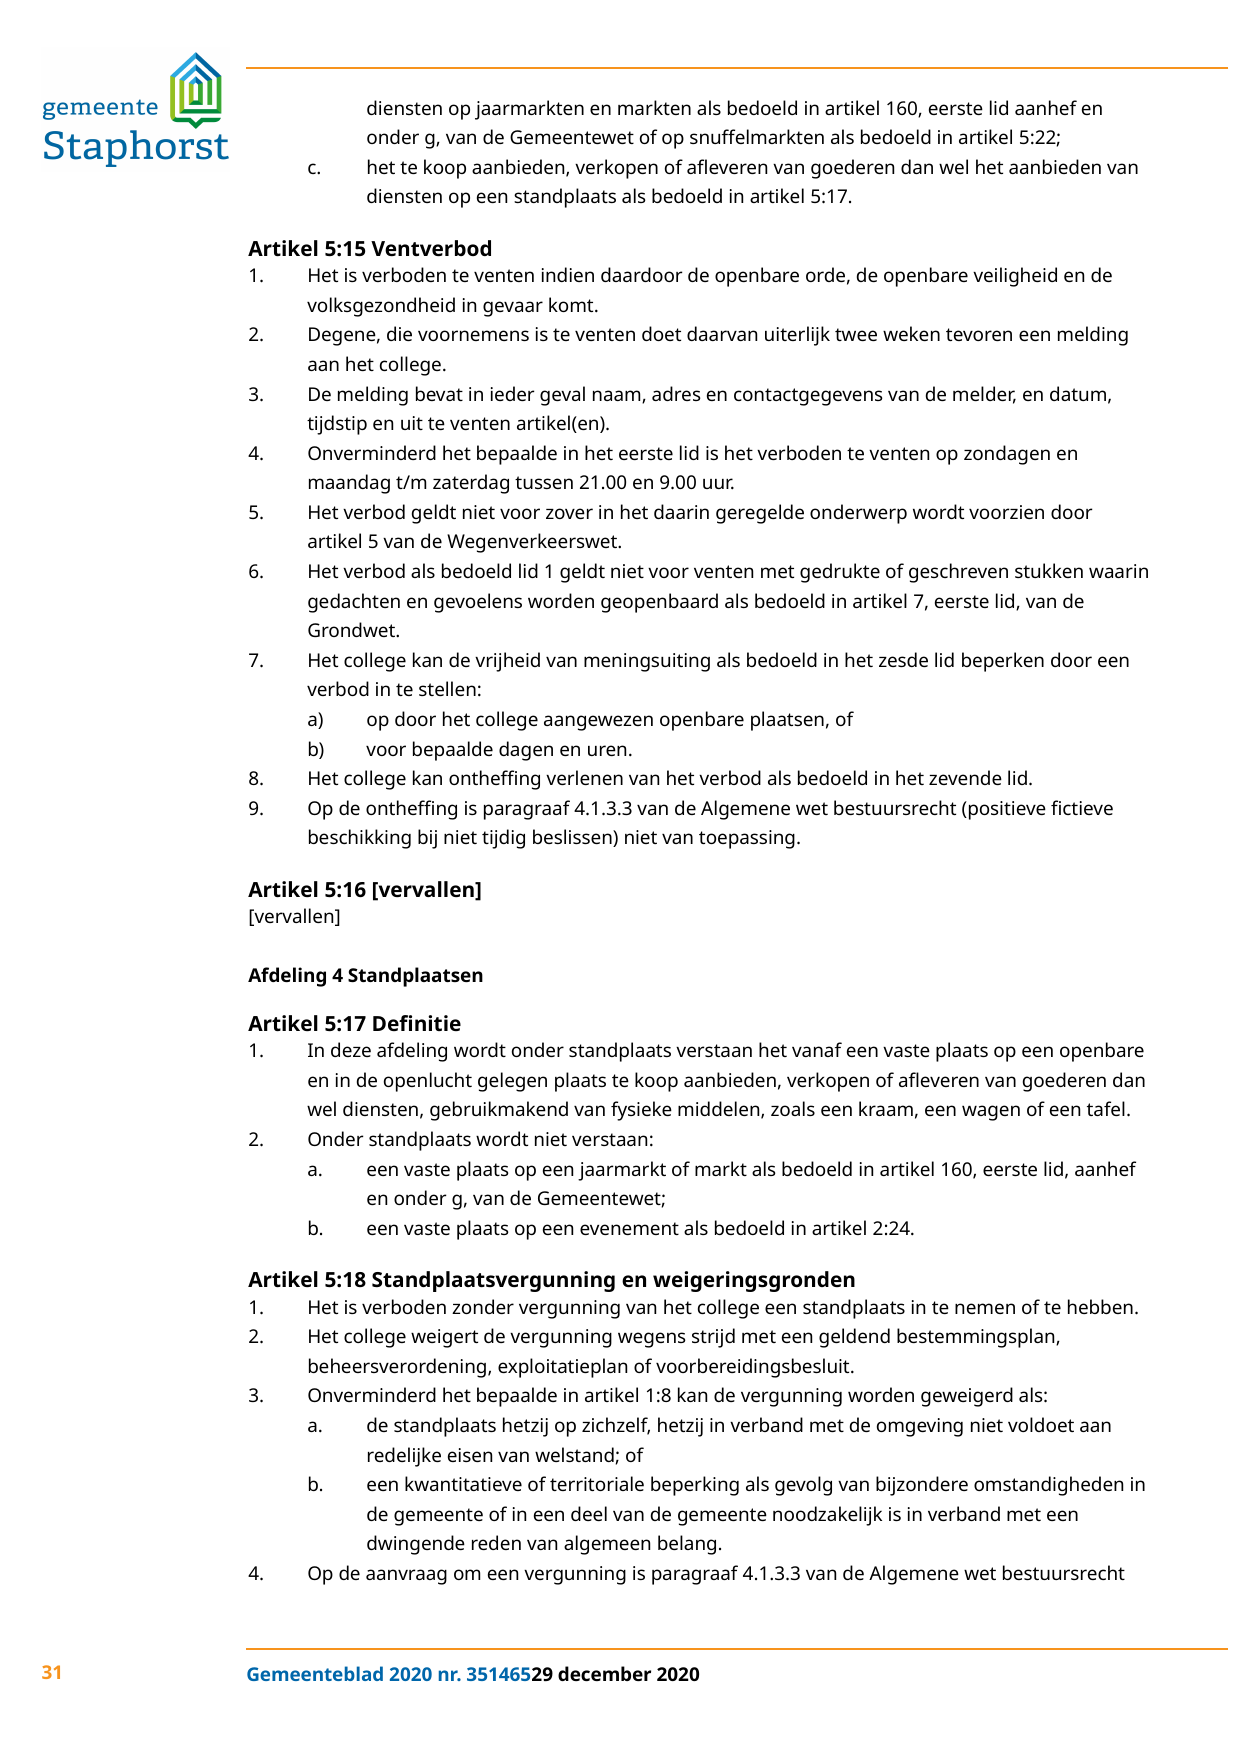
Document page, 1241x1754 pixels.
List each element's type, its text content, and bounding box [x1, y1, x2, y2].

text Artikel 5:18 Standplaatsvergunning en weigeringsgronden [248, 1265, 1152, 1294]
list Het verbod als bedoeld lid 1 geldt niet voor venten met gedrukte of geschreven stukken waarin gedachten en gevoelens worden geopenbaard als bedoeld in artikel 7, eerste lid, van de Grondwet. [248, 558, 1152, 643]
list Onverminderd het bepaalde in artikel 1:8 kan de vergunning worden geweigerd als: [248, 1383, 1152, 1408]
list Het college kan de vrijheid van meningsuiting als bedoeld in het zesde lid beperken door een verbod in te stellen: [248, 647, 1152, 702]
list een kwantitatieve of territoriale beperking als gevolg van bijzondere omstandigheden in de gemeente of in een deel van de gemeente noodzakelijk is in verband met een dwingende reden van algemeen belang. [307, 1471, 1152, 1556]
list op door het college aangewezen openbare plaatsen, of [307, 706, 1152, 732]
picture [41, 47, 231, 172]
list diensten op jaarmarkten en markten als bedoeld in artikel 160, eerste lid aanhef en onder g, van de Gemeentewet of op snuffelmarkten als bedoeld in artikel 5:22; [307, 95, 1152, 150]
list De melding bevat in ieder geval naam, adres en contactgegevens van de melder, en datum, tijdstip en uit te venten artikel(en). [248, 381, 1152, 436]
text Artikel 5:17 Definitie [248, 1009, 1152, 1037]
list In deze afdeling wordt onder standplaats verstaan het vanaf een vaste plaats op een openbare en in de openlucht gelegen plaats te koop aanbieden, verkopen of afleveren van goederen dan wel diensten, gebruikmakend van fysieke middelen, zoals een kraam, een wagen of een tafel. [248, 1037, 1152, 1122]
list Op de ontheffing is paragraaf 4.1.3.3 van de Algemene wet bestuursrecht (positieve fictieve beschikking bij niet tijdig beslissen) niet van toepassing. [248, 795, 1152, 850]
list Het verbod geldt niet voor zover in het daarin geregelde onderwerp wordt voorzien door artikel 5 van de Wegenverkeerswet. [248, 499, 1152, 554]
list Het college kan ontheffing verlenen van het verbod als bedoeld in het zevende lid. [248, 765, 1152, 791]
list een vaste plaats op een jaarmarkt of markt als bedoeld in artikel 160, eerste lid, aanhef en onder g, van de Gemeentewet; [307, 1156, 1152, 1211]
list voor bepaalde dagen en uren. [307, 736, 1152, 761]
list Het is verboden te venten indien daardoor de openbare orde, de openbare veiligheid en de volksgezondheid in gevaar komt. [248, 262, 1152, 318]
text Afdeling 4 Standplaatsen [248, 962, 1152, 988]
text Artikel 5:16 [vervallen] [248, 875, 1152, 903]
list Onder standplaats wordt niet verstaan: [248, 1126, 1152, 1152]
list Het college weigert de vergunning wegens strijd met een geldend bestemmingsplan, beheersverordening, exploitatieplan of voorbereidingsbesluit. [248, 1323, 1152, 1379]
text Artikel 5:15 Ventverbod [248, 234, 1152, 262]
list het te koop aanbieden, verkopen of afleveren van goederen dan wel het aanbieden van diensten op een standplaats als bedoeld in artikel 5:17. [307, 154, 1152, 209]
list Degene, die voornemens is te venten doet daarvan uiterlijk twee weken tevoren een melding aan het college. [248, 322, 1152, 377]
list Het is verboden zonder vergunning van het college een standplaats in te nemen of te hebben. [248, 1294, 1152, 1319]
list Onverminderd het bepaalde in het eerste lid is het verboden te venten op zondagen en maandag t/m zaterdag tussen 21.00 en 9.00 uur. [248, 440, 1152, 495]
text [vervallen] [248, 903, 1152, 929]
list de standplaats hetzij op zichzelf, hetzij in verband met de omgeving niet voldoet aan redelijke eisen van welstand; of [307, 1412, 1152, 1467]
list een vaste plaats op een evenement als bedoeld in artikel 2:24. [307, 1215, 1152, 1241]
list Op de aanvraag om een vergunning is paragraaf 4.1.3.3 van de Algemene wet bestuursrecht [248, 1560, 1152, 1586]
